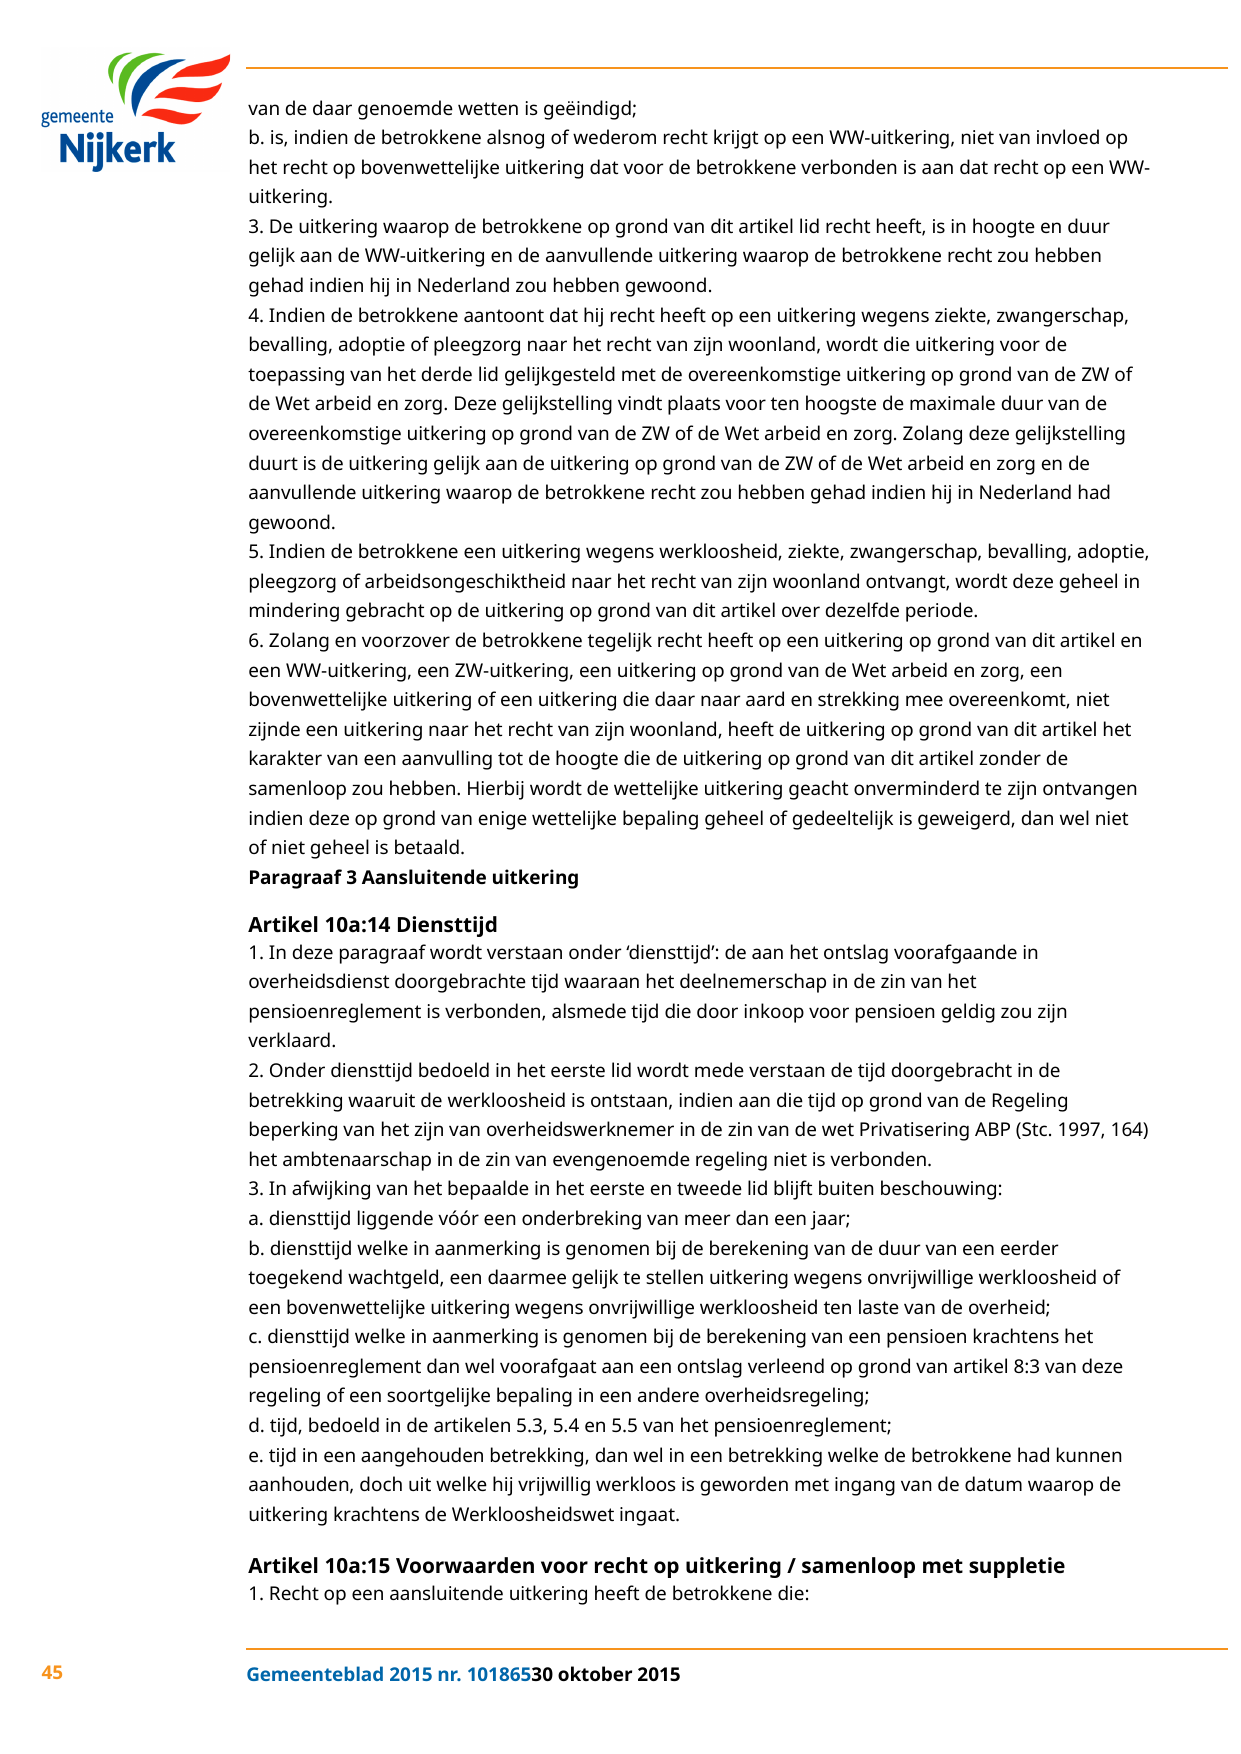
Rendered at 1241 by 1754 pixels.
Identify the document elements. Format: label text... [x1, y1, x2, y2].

text 3. In afwijking van het bepaalde in het eerste en tweede lid blijft buiten beschouwing: [248, 1176, 1152, 1201]
text Artikel 10a:15 Voorwaarden voor recht op uitkering / samenloop met suppletie [248, 1551, 1152, 1580]
text 1. Recht op een aansluitende uitkering heeft de betrokkene die: [248, 1580, 1152, 1606]
text Paragraaf 3 Aansluitende uitkering [248, 864, 1152, 890]
text van de daar genoemde wetten is geëindigd; [248, 95, 1152, 121]
text 1. In deze paragraaf wordt verstaan onder ‘diensttijd’: de aan het ontslag voorafgaande in overheidsdienst doorgebrachte tijd waaraan het deelnemerschap in de zin van het pensioenreglement is verbonden, alsmede tijd die door inkoop voor pensioen geldig zou zijn verklaard. [248, 939, 1152, 1053]
text 4. Indien de betrokkene aantoont dat hij recht heeft op een uitkering wegens ziekte, zwangerschap, bevalling, adoptie of pleegzorg naar het recht van zijn woonland, wordt die uitkering voor de toepassing van het derde lid gelijkgesteld met de overeenkomstige uitkering op grond van de ZW of de Wet arbeid en zorg. Deze gelijkstelling vindt plaats voor ten hoogste de maximale duur van de overeenkomstige uitkering op grond van de ZW of de Wet arbeid en zorg. Zolang deze gelijkstelling duurt is de uitkering gelijk aan de uitkering op grond van de ZW of de Wet arbeid en zorg en de aanvullende uitkering waarop de betrokkene recht zou hebben gehad indien hij in Nederland had gewoond. [248, 302, 1152, 535]
text 3. De uitkering waarop de betrokkene op grond van dit artikel lid recht heeft, is in hoogte en duur gelijk aan de WW-uitkering en de aanvullende uitkering waarop de betrokkene recht zou hebben gehad indien hij in Nederland zou hebben gewoond. [248, 213, 1152, 298]
text a. diensttijd liggende vóór een onderbreking van meer dan een jaar; [248, 1205, 1152, 1231]
text 6. Zolang en voorzover de betrokkene tegelijk recht heeft op een uitkering op grond van dit artikel en een WW-uitkering, een ZW-uitkering, een uitkering op grond van de Wet arbeid en zorg, een bovenwettelijke uitkering of een uitkering die daar naar aard en strekking mee overeenkomt, niet zijnde een uitkering naar het recht van zijn woonland, heeft de uitkering op grond van dit artikel het karakter van een aanvulling tot de hoogte die de uitkering op grond van dit artikel zonder de samenloop zou hebben. Hierbij wordt de wettelijke uitkering geacht onverminderd te zijn ontvangen indien deze op grond van enige wettelijke bepaling geheel of gedeeltelijk is geweigerd, dan wel niet of niet geheel is betaald. [248, 627, 1152, 860]
text d. tijd, bedoeld in de artikelen 5.3, 5.4 en 5.5 van het pensioenreglement; [248, 1412, 1152, 1438]
text c. diensttijd welke in aanmerking is genomen bij de berekening van een pensioen krachtens het pensioenreglement dan wel voorafgaat aan een ontslag verleend op grond van artikel 8:3 van deze regeling of een soortgelijke bepaling in een andere overheidsregeling; [248, 1323, 1152, 1408]
text e. tijd in een aangehouden betrekking, dan wel in een betrekking welke de betrokkene had kunnen aanhouden, doch uit welke hij vrijwillig werkloos is geworden met ingang van de datum waarop de uitkering krachtens de Werkloosheidswet ingaat. [248, 1442, 1152, 1527]
text b. diensttijd welke in aanmerking is genomen bij de berekening van de duur van een eerder toegekend wachtgeld, een daarmee gelijk te stellen uitkering wegens onvrijwillige werkloosheid of een bovenwettelijke uitkering wegens onvrijwillige werkloosheid ten laste van de overheid; [248, 1235, 1152, 1320]
picture [41, 47, 231, 172]
text 5. Indien de betrokkene een uitkering wegens werkloosheid, ziekte, zwangerschap, bevalling, adoptie, pleegzorg of arbeidsongeschiktheid naar het recht van zijn woonland ontvangt, wordt deze geheel in mindering gebracht op de uitkering op grond van dit artikel over dezelfde periode. [248, 538, 1152, 623]
text Artikel 10a:14 Diensttijd [248, 911, 1152, 939]
text 2. Onder diensttijd bedoeld in het eerste lid wordt mede verstaan de tijd doorgebracht in de betrekking waaruit de werkloosheid is ontstaan, indien aan die tijd op grond van de Regeling beperking van het zijn van overheidswerknemer in de zin van de wet Privatisering ABP (Stc. 1997, 164) het ambtenaarschap in de zin van evengenoemde regeling niet is verbonden. [248, 1057, 1152, 1172]
text b. is, indien de betrokkene alsnog of wederom recht krijgt op een WW-uitkering, niet van invloed op het recht op bovenwettelijke uitkering dat voor de betrokkene verbonden is aan dat recht op een WW-uitkering. [248, 124, 1152, 209]
